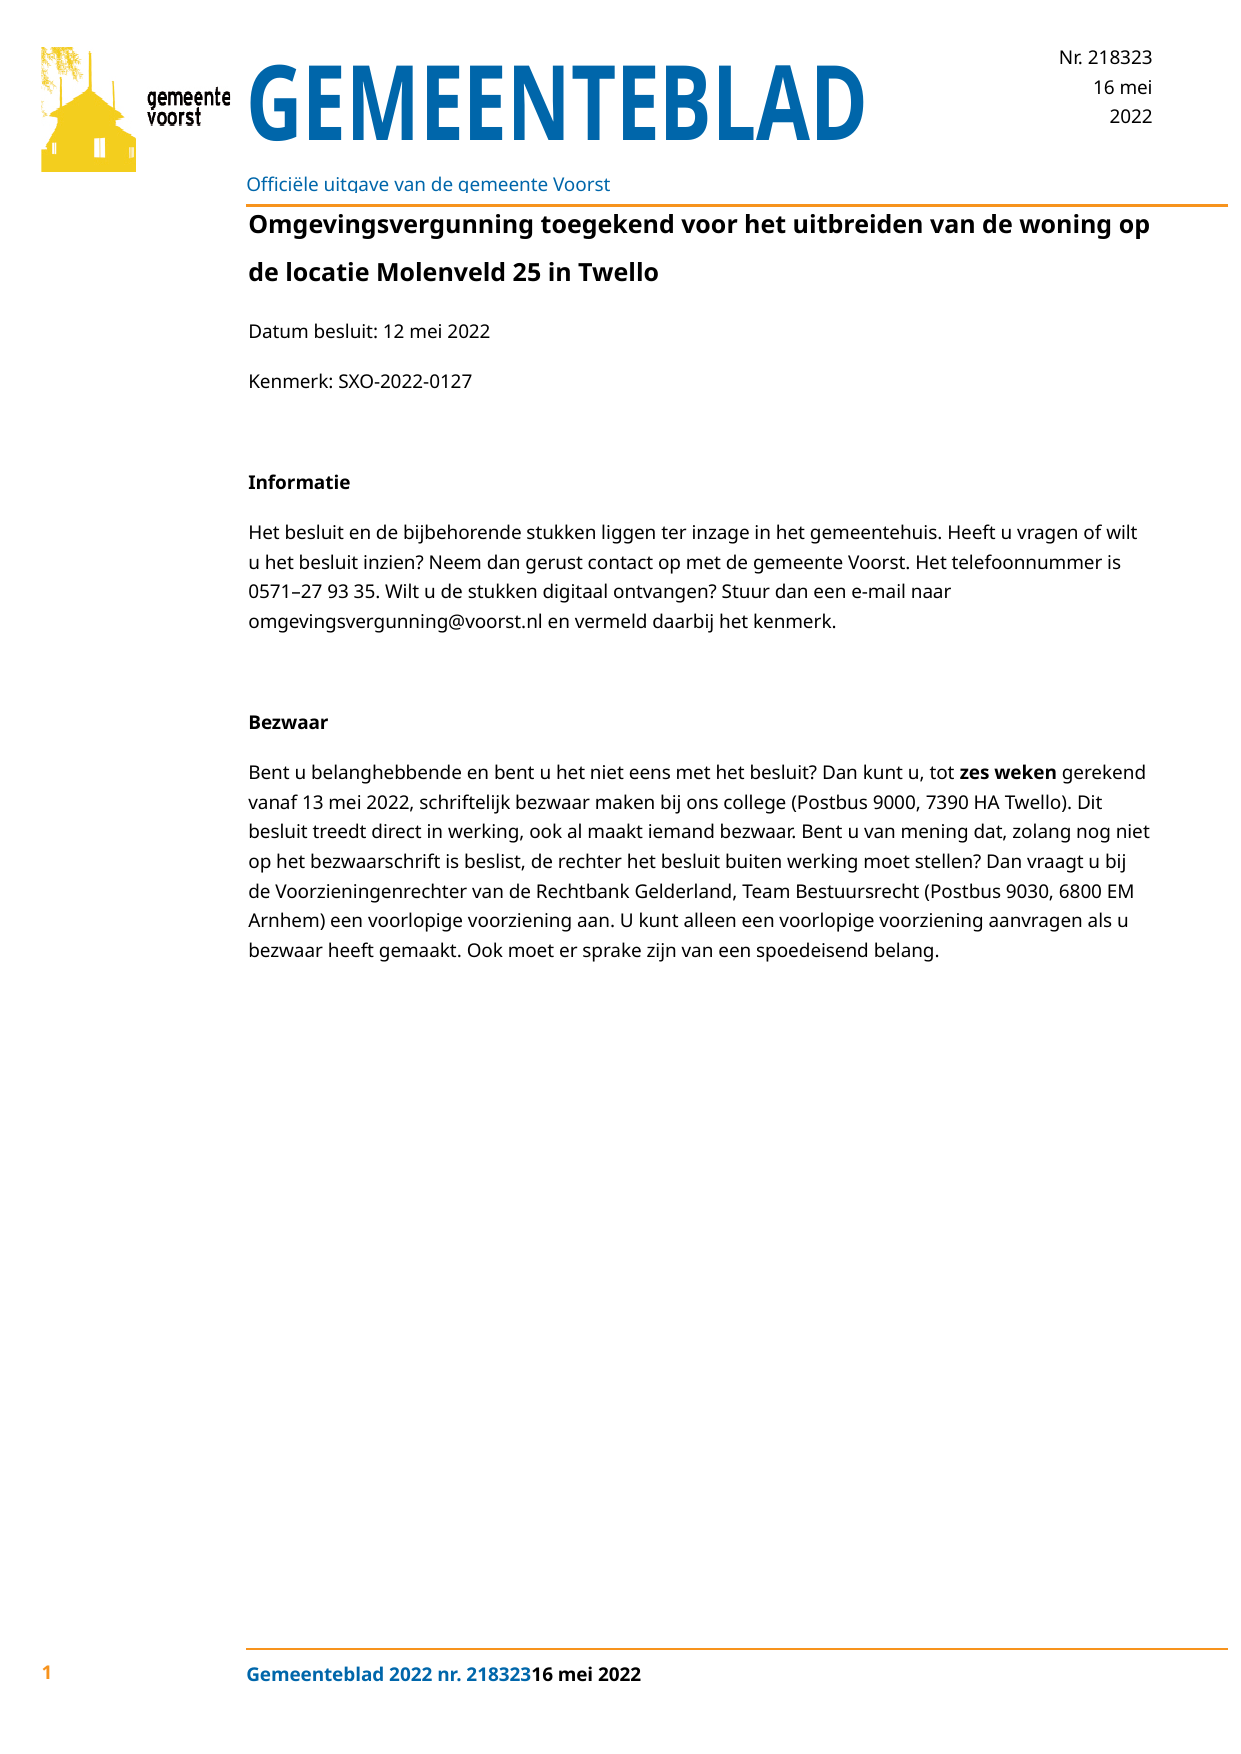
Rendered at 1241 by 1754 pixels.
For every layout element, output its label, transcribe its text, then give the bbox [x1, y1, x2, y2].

text Bent u belanghebbende en bent u het niet eens met het besluit? Dan kunt u, tot zes weken gerekend vanaf 13 mei 2022, schriftelijk bezwaar maken bij ons college (Postbus 9000, 7390 HA Twello). Dit besluit treedt direct in werking, ook al maakt iemand bezwaar. Bent u van mening dat, zolang nog niet op het bezwaarschrift is beslist, de rechter het besluit buiten werking moet stellen? Dan vraagt u bij de Voorzieningenrechter van de Rechtbank Gelderland, Team Bestuursrecht (Postbus 9030, 6800 EM Arnhem) een voorlopige voorziening aan. U kunt alleen een voorlopige voorziening aanvragen als u bezwaar heeft gemaakt. Ook moet er sprake zijn van een spoedeisend belang. [248, 759, 1152, 963]
text Bezwaar [248, 709, 1152, 735]
text Informatie [248, 469, 1152, 495]
text Het besluit en de bijbehorende stukken liggen ter inzage in het gemeentehuis. Heeft u vragen of wilt u het besluit inzien? Neem dan gerust contact op met de gemeente Voorst. Het telefoonnummer is 0571–27 93 35. Wilt u de stukken digitaal ontvangen? Stuur dan een e-mail naar omgevingsvergunning@voorst.nl en vermeld daarbij het kenmerk. [248, 519, 1152, 634]
text Kenmerk: SXO-2022-0127 [248, 368, 1152, 394]
text Omgevingsvergunning toegekend voor het uitbreiden van de woning op de locatie Molenveld 25 in Twello [248, 207, 1152, 288]
picture [41, 47, 231, 172]
text Datum besluit: 12 mei 2022 [248, 318, 1152, 344]
